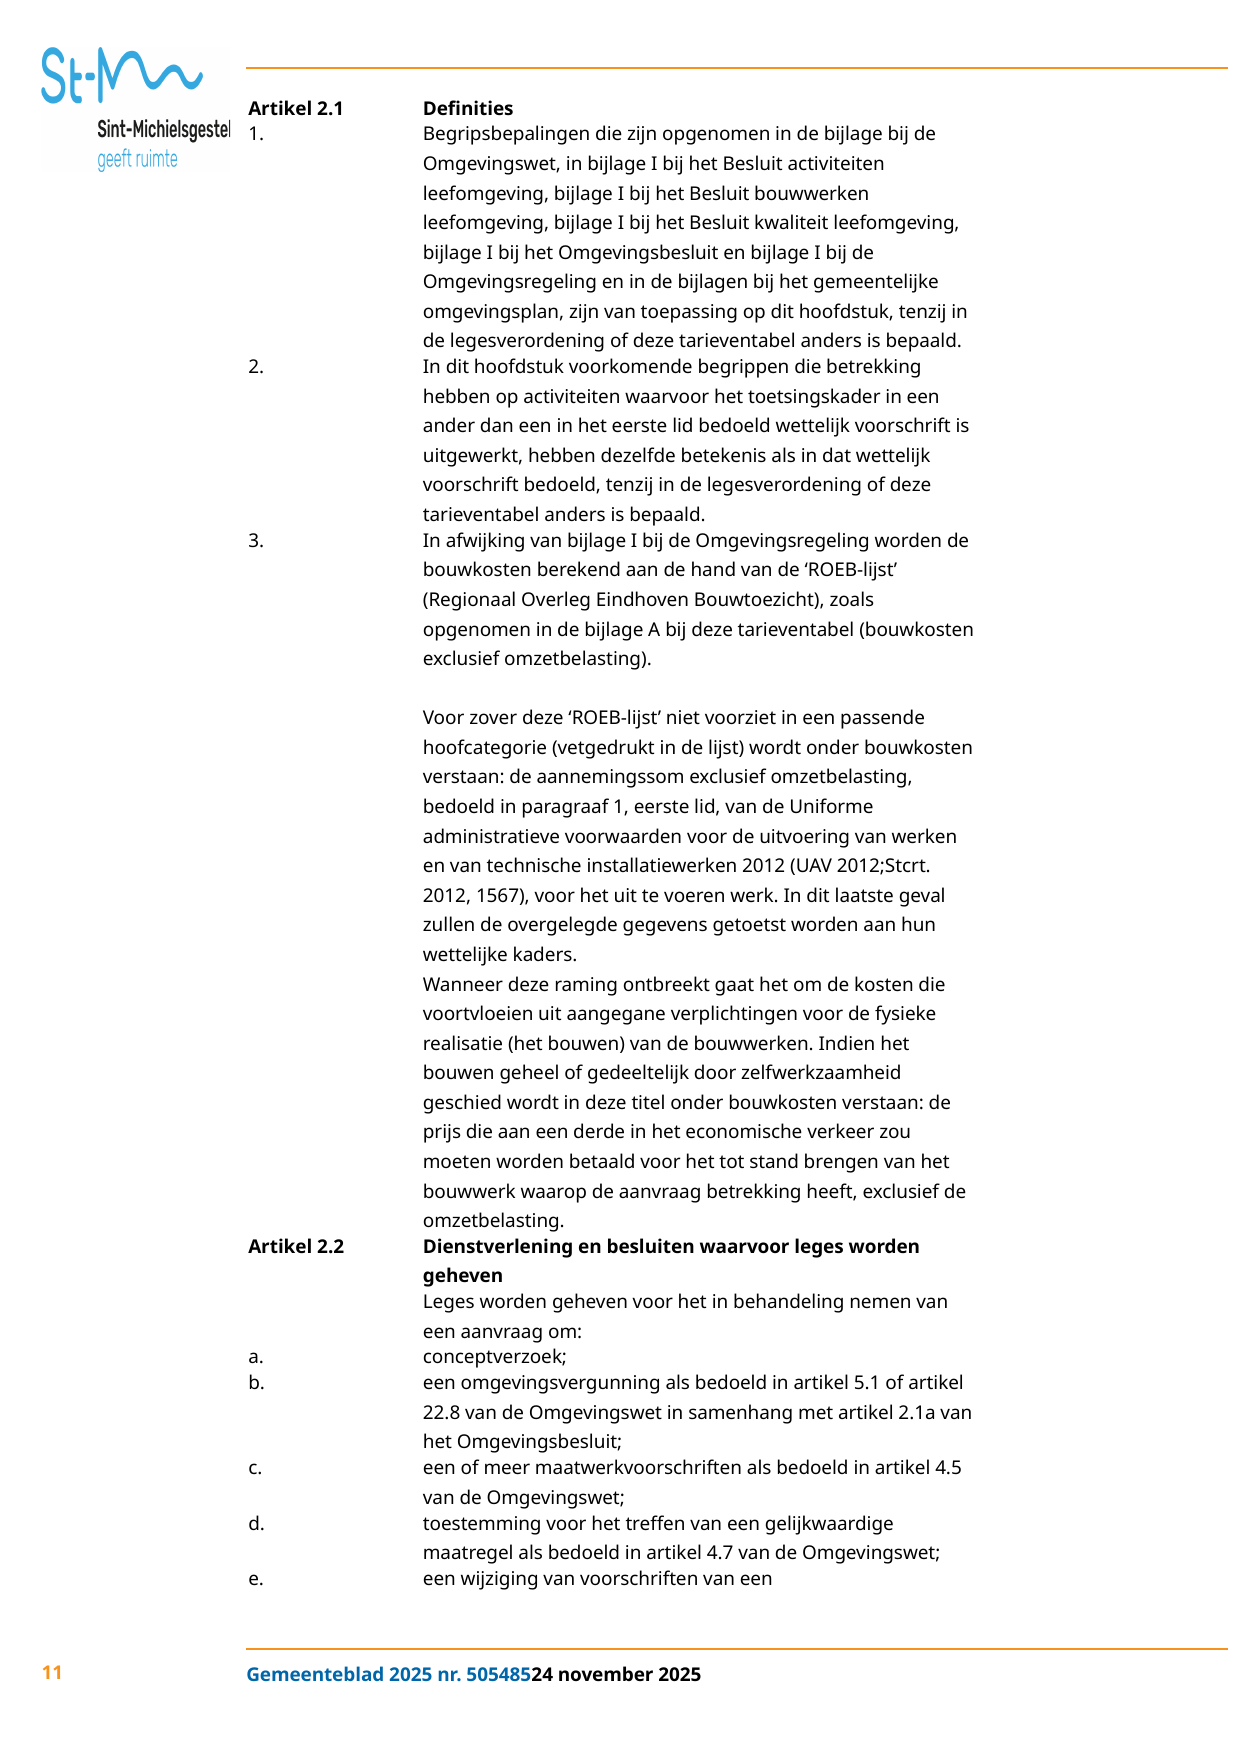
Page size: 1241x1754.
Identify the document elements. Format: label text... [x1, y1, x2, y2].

table_cell Begripsbepalingen die zijn opgenomen in de bijlage bij de Omgevingswet, in bijlage I bij het Besluit activiteiten leefomgeving, bijlage I bij het Besluit bouwwerken leefomgeving, bijlage I bij het Besluit kwaliteit leefomgeving, bijlage I bij het Omgevingsbesluit en bijlage I bij de Omgevingsregeling en in de bijlagen bij het gemeentelijke omgevingsplan, zijn van toepassing op dit hoofdstuk, tenzij in de legesverordening of deze tarieventabel anders is bepaald. [423, 121, 977, 353]
table_cell [977, 1510, 1152, 1565]
table_cell een wijziging van voorschriften van een [423, 1565, 977, 1591]
table_cell toestemming voor het treffen van een gelijkwaardige maatregel als bedoeld in artikel 4.7 van de Omgevingswet; [423, 1510, 977, 1565]
table_cell a. [248, 1344, 423, 1369]
picture [41, 47, 231, 172]
table_cell Dienstverlening en besluiten waarvoor leges worden geheven [423, 1233, 977, 1288]
table_cell e. [248, 1565, 423, 1591]
table_cell Definities [423, 95, 977, 121]
table_cell [977, 1344, 1152, 1369]
table_cell een of meer maatwerkvoorschriften als bedoeld in artikel 4.5 van de Omgevingswet; [423, 1454, 977, 1510]
table_cell [977, 1233, 1152, 1288]
table_cell [977, 1565, 1152, 1591]
table_cell Artikel 2.1 [248, 95, 423, 121]
table_cell [977, 353, 1152, 527]
table_cell 3. [248, 527, 423, 1233]
table_cell In afwijking van bijlage I bij de Omgevingsregeling worden de bouwkosten berekend aan de hand van de ‘ROEB-lijst’ (Regionaal Overleg Eindhoven Bouwtoezicht), zoals opgenomen in de bijlage A bij deze tarieventabel (bouwkosten exclusief omzetbelasting). Voor zover deze ‘ROEB-lijst’ niet voorziet in een passende hoofcategorie (vetgedrukt in de lijst) wordt onder bouwkosten verstaan: de aannemingssom exclusief omzetbelasting, bedoeld in paragraaf 1, eerste lid, van de Uniforme administratieve voorwaarden voor de uitvoering van werken en van technische installatiewerken 2012 (UAV 2012;Stcrt. 2012, 1567), voor het uit te voeren werk. In dit laatste geval zullen de overgelegde gegevens getoetst worden aan hun wettelijke kaders. Wanneer deze raming ontbreekt gaat het om de kosten die voortvloeien uit aangegane verplichtingen voor de fysieke realisatie (het bouwen) van de bouwwerken. Indien het bouwen geheel of gedeeltelijk door zelfwerkzaamheid geschied wordt in deze titel onder bouwkosten verstaan: de prijs die aan een derde in het economische verkeer zou moeten worden betaald voor het tot stand brengen van het bouwwerk waarop de aanvraag betrekking heeft, exclusief de omzetbelasting. [423, 527, 977, 1233]
table_cell [977, 1454, 1152, 1510]
table_cell [977, 95, 1152, 121]
table_cell Artikel 2.2 [248, 1233, 423, 1288]
table_cell b. [248, 1370, 423, 1454]
table_cell c. [248, 1454, 423, 1510]
table_cell [248, 1289, 423, 1344]
table_cell [977, 1370, 1152, 1454]
table_cell een omgevingsvergunning als bedoeld in artikel 5.1 of artikel 22.8 van de Omgevingswet in samenhang met artikel 2.1a van het Omgevingsbesluit; [423, 1370, 977, 1454]
table_cell d. [248, 1510, 423, 1565]
table_cell conceptverzoek; [423, 1344, 977, 1369]
table_cell 2. [248, 353, 423, 527]
table_cell [977, 121, 1152, 353]
table_cell 1. [248, 121, 423, 353]
table_cell Leges worden geheven voor het in behandeling nemen van een aanvraag om: [423, 1289, 977, 1344]
table_cell [977, 527, 1152, 1233]
table_cell In dit hoofdstuk voorkomende begrippen die betrekking hebben op activiteiten waarvoor het toetsingskader in een ander dan een in het eerste lid bedoeld wettelijk voorschrift is uitgewerkt, hebben dezelfde betekenis als in dat wettelijk voorschrift bedoeld, tenzij in de legesverordening of deze tarieventabel anders is bepaald. [423, 353, 977, 527]
table_cell [977, 1289, 1152, 1344]
